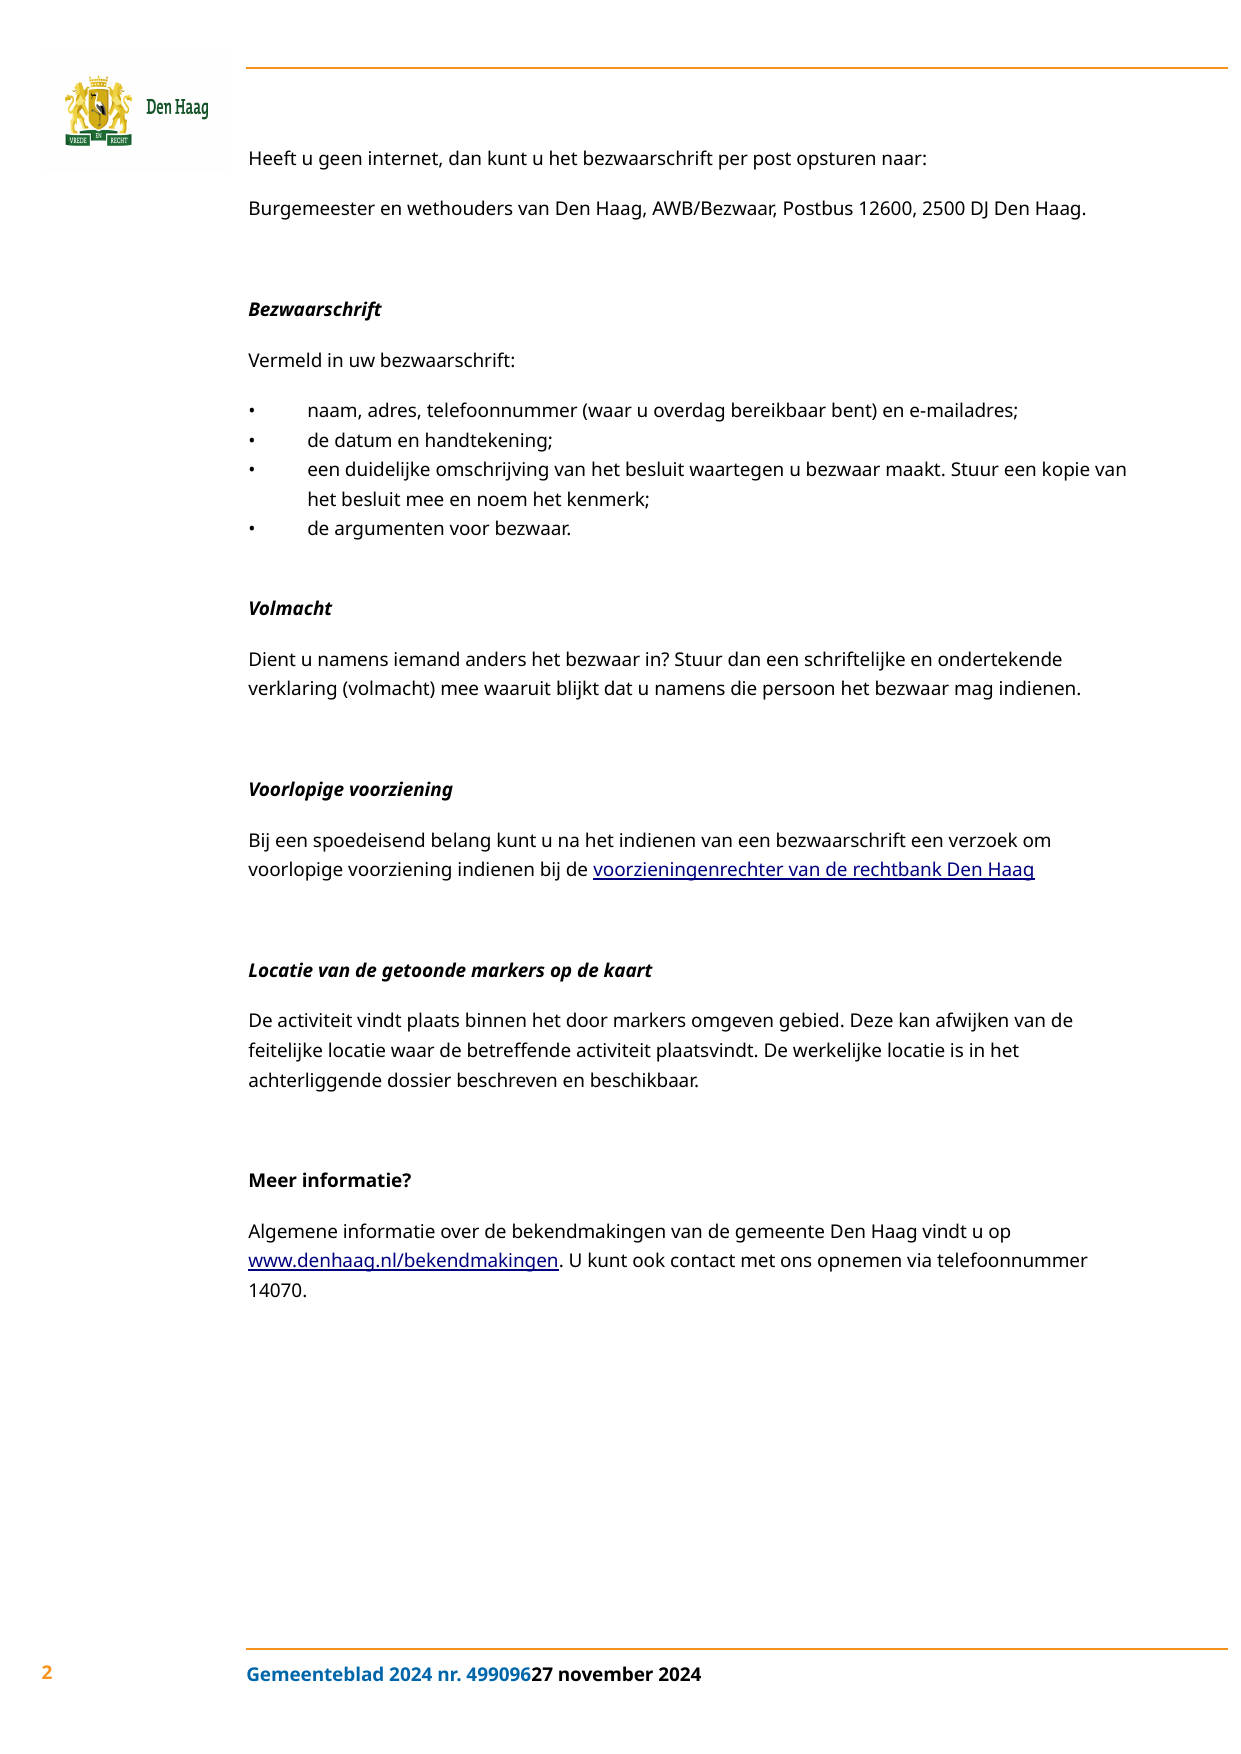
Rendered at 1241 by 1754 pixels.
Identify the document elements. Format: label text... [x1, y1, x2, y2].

text Bezwaarschrift [248, 296, 1152, 322]
list naam, adres, telefoonnummer (waar u overdag bereikbaar bent) en e-mailadres; [248, 397, 1152, 423]
list een duidelijke omschrijving van het besluit waartegen u bezwaar maakt. Stuur een kopie van het besluit mee en noem het kenmerk; [248, 456, 1152, 512]
text Heeft u geen internet, dan kunt u het bezwaarschrift per post opsturen naar: [248, 145, 1152, 171]
text Voorlopige voorziening [248, 776, 1152, 802]
text Locatie van de getoonde markers op de kaart [248, 957, 1152, 983]
picture [41, 47, 231, 172]
text Vermeld in uw bezwaarschrift: [248, 347, 1152, 373]
text Burgemeester en wethouders van Den Haag, AWB/Bezwaar, Postbus 12600, 2500 DJ Den Haag. [248, 196, 1152, 221]
text Dient u namens iemand anders het bezwaar in? Stuur dan een schriftelijke en ondertekende verklaring (volmacht) mee waaruit blijkt dat u namens die persoon het bezwaar mag indienen. [248, 646, 1152, 701]
text Algemene informatie over de bekendmakingen van de gemeente Den Haag vindt u op www.denhaag.nl/bekendmakingen. U kunt ook contact met ons opnemen via telefoonnummer 14070. [248, 1218, 1152, 1303]
text Meer informatie? [248, 1168, 1152, 1193]
list de datum en handtekening; [248, 427, 1152, 453]
text De activiteit vindt plaats binnen het door markers omgeven gebied. Deze kan afwijken van de feitelijke locatie waar de betreffende activiteit plaatsvindt. De werkelijke locatie is in het achterliggende dossier beschreven en beschikbaar. [248, 1008, 1152, 1093]
text Bij een spoedeisend belang kunt u na het indienen van een bezwaarschrift een verzoek om voorlopige voorziening indienen bij de voorzieningenrechter van de rechtbank Den Haag [248, 827, 1152, 882]
list de argumenten voor bezwaar. [248, 516, 1152, 541]
text Volmacht [248, 596, 1152, 621]
